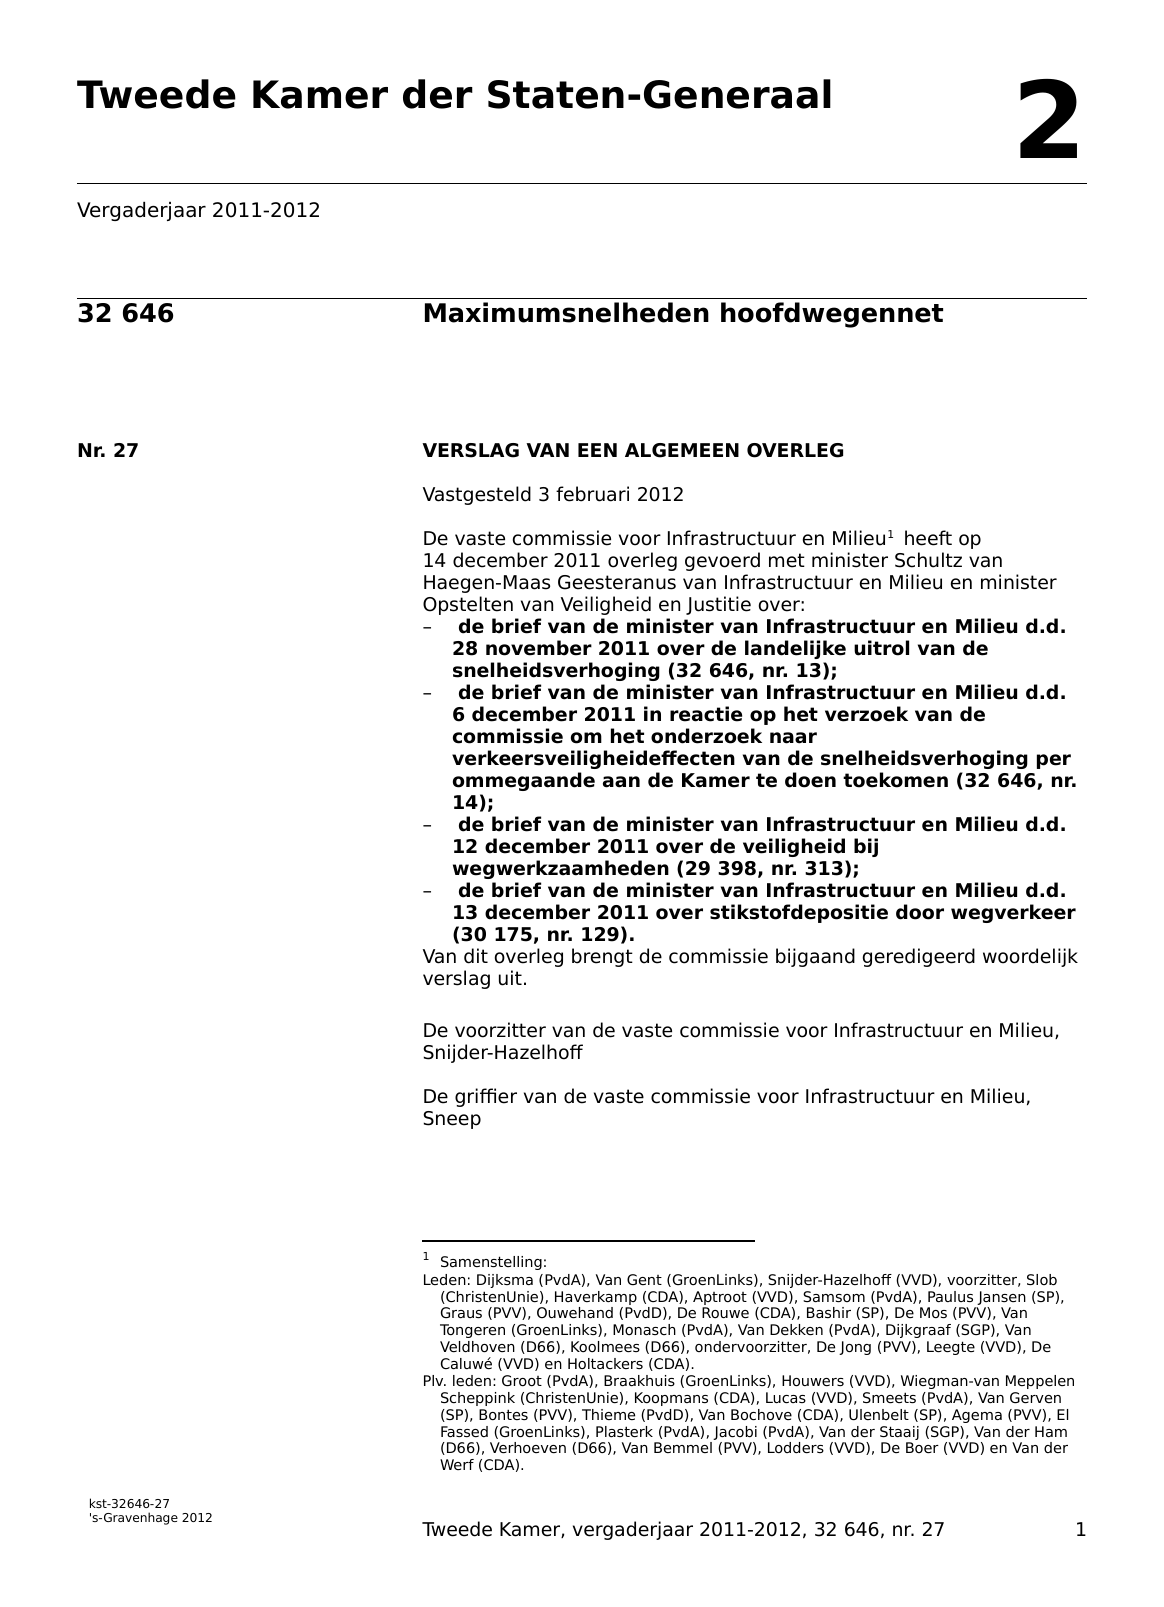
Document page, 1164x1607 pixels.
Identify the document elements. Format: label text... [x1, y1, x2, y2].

text – de brief van de minister van Infrastructuur en Milieu d.d. 6 december 2011 in reactie op het verzoek van de commissie om het onderzoek naar verkeersveiligheideffecten van de snelheidsverhoging per ommegaande aan de Kamer te doen toekomen (32 646, nr. 14); [422, 682, 1087, 814]
table_header 2 [886, 59, 1087, 183]
text De vaste commissie voor Infrastructuur en Milieu heeft op 14 december 2011 overleg gevoerd met minister Schultz van Haegen-Maas Geesteranus van Infrastructuur en Milieu en minister Opstelten van Veiligheid en Justitie over: [422, 528, 1087, 616]
text De griffier van de vaste commissie voor Infrastructuur en Milieu, Sneep [422, 1086, 1087, 1130]
text Vastgesteld 3 februari 2012 [422, 484, 1087, 506]
text Samenstelling: [422, 1250, 1087, 1272]
text Van dit overleg brengt de commissie bijgaand geredigeerd woordelijk verslag uit. [422, 946, 1087, 989]
text 's-Gravenhage 2012 [88, 1511, 323, 1525]
text Plv. leden: Groot (PvdA), Braakhuis (GroenLinks), Houwers (VVD), Wiegman-van Meppelen Scheppink (ChristenUnie), Koopmans (CDA), Lucas (VVD), Smeets (PvdA), Van Gerven (SP), Bontes (PVV), Thieme (PvdD), Van Bochove (CDA), Ulenbelt (SP), Agema (PVV), El Fassed (GroenLinks), Plasterk (PvdA), Jacobi (PvdA), Van der Staaij (SGP), Van der Ham (D66), Verhoeven (D66), Van Bemmel (PVV), Lodders (VVD), De Boer (VVD) en Van der Werf (CDA). [422, 1373, 1087, 1474]
text Leden: Dijksma (PvdA), Van Gent (GroenLinks), Snijder-Hazelhoff (VVD), voorzitter, Slob (ChristenUnie), Haverkamp (CDA), Aptroot (VVD), Samsom (PvdA), Paulus Jansen (SP), Graus (PVV), Ouwehand (PvdD), De Rouwe (CDA), Bashir (SP), De Mos (PVV), Van Tongeren (GroenLinks), Monasch (PvdA), Van Dekken (PvdA), Dijkgraaf (SGP), Van Veldhoven (D66), Koolmees (D66), ondervoorzitter, De Jong (PVV), Leegte (VVD), De Caluwé (VVD) en Holtackers (CDA). [422, 1272, 1087, 1373]
text – de brief van de minister van Infrastructuur en Milieu d.d. 12 december 2011 over de veiligheid bij wegwerkzaamheden (29 398, nr. 313); [422, 814, 1087, 880]
table_header Tweede Kamer der Staten-Generaal [77, 59, 886, 183]
text kst-32646-27 [88, 1497, 323, 1511]
text – de brief van de minister van Infrastructuur en Milieu d.d. 13 december 2011 over stikstofdepositie door wegverkeer (30 175, nr. 129). [422, 880, 1087, 946]
text – de brief van de minister van Infrastructuur en Milieu d.d. 28 november 2011 over de landelijke uitrol van de snelheidsverhoging (32 646, nr. 13); [422, 616, 1087, 682]
text De voorzitter van de vaste commissie voor Infrastructuur en Milieu, Snijder-Hazelhoff [422, 1019, 1087, 1063]
table_cell Vergaderjaar 2011-2012 [77, 184, 1087, 298]
subtitle Nr. 27 VERSLAG VAN EEN ALGEMEEN OVERLEG [77, 440, 1087, 462]
subtitle 32 646 Maximumsnelheden hoofdwegennet [77, 299, 1087, 329]
